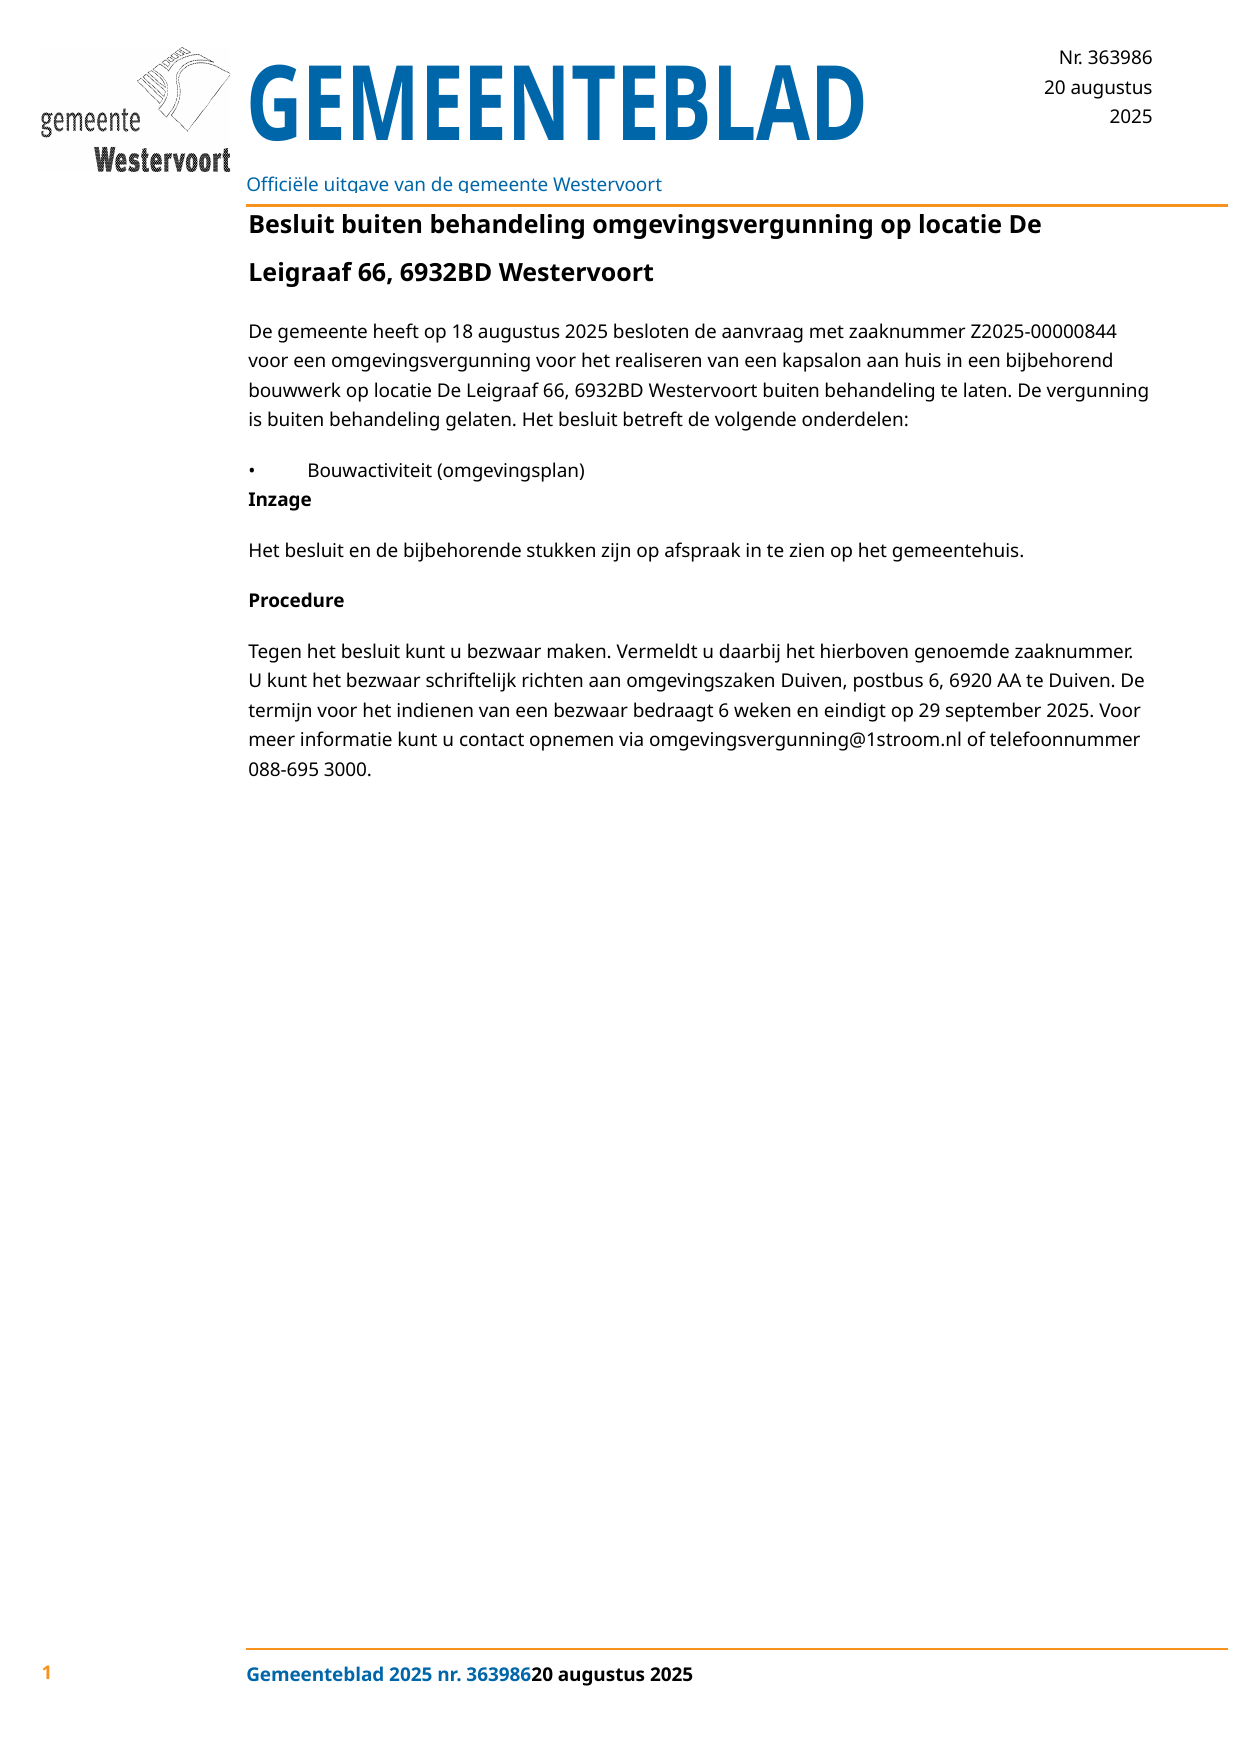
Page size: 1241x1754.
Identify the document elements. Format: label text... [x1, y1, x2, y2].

list Bouwactiviteit (omgevingsplan) [248, 457, 1152, 483]
text Procedure [248, 587, 1152, 613]
text Tegen het besluit kunt u bezwaar maken. Vermeldt u daarbij het hierboven genoemde zaaknummer. U kunt het bezwaar schriftelijk richten aan omgevingszaken Duiven, postbus 6, 6920 AA te Duiven. De termijn voor het indienen van een bezwaar bedraagt 6 weken en eindigt op 29 september 2025. Voor meer informatie kunt u contact opnemen via omgevingsvergunning@1stroom.nl of telefoonnummer 088-695 3000. [248, 638, 1152, 782]
picture [41, 47, 231, 172]
text Het besluit en de bijbehorende stukken zijn op afspraak in te zien op het gemeentehuis. [248, 537, 1152, 563]
text Inzage [248, 487, 1152, 512]
text De gemeente heeft op 18 augustus 2025 besloten de aanvraag met zaaknummer Z2025-00000844 voor een omgevingsvergunning voor het realiseren van een kapsalon aan huis in een bijbehorend bouwwerk op locatie De Leigraaf 66, 6932BD Westervoort buiten behandeling te laten. De vergunning is buiten behandeling gelaten. Het besluit betreft de volgende onderdelen: [248, 318, 1152, 432]
text Besluit buiten behandeling omgevingsvergunning op locatie De Leigraaf 66, 6932BD Westervoort [248, 207, 1152, 288]
